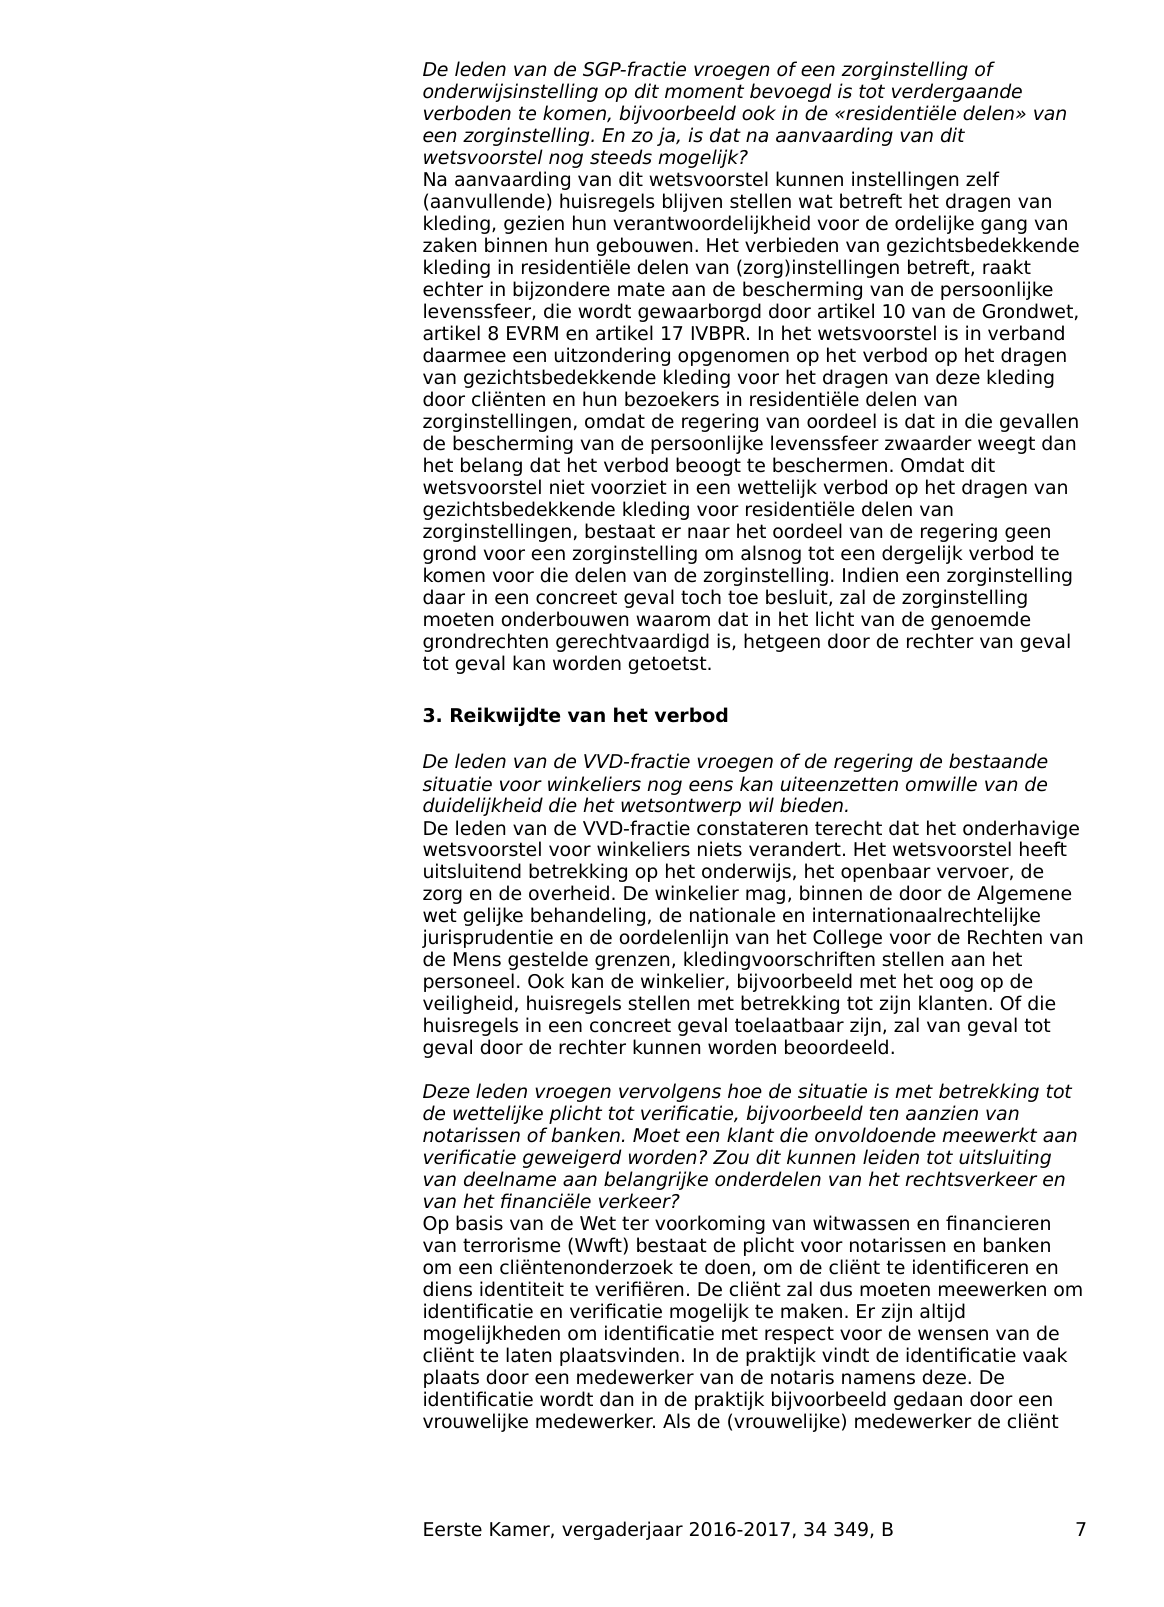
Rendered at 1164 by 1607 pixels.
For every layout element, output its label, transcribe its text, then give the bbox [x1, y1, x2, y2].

text Op basis van de Wet ter voorkoming van witwassen en financieren van terrorisme (Wwft) bestaat de plicht voor notarissen en banken om een cliëntenonderzoek te doen, om de cliënt te identificeren en diens identiteit te verifiëren. De cliënt zal dus moeten meewerken om identificatie en verificatie mogelijk te maken. Er zijn altijd mogelijkheden om identificatie met respect voor de wensen van de cliënt te laten plaatsvinden. In de praktijk vindt de identificatie vaak plaats door een medewerker van de notaris namens deze. De identificatie wordt dan in de praktijk bijvoorbeeld gedaan door een vrouwelijke medewerker. Als de (vrouwelijke) medewerker de cliënt [422, 1213, 1087, 1433]
text De leden van de VVD-fractie constateren terecht dat het onderhavige wetsvoorstel voor winkeliers niets verandert. Het wetsvoorstel heeft uitsluitend betrekking op het onderwijs, het openbaar vervoer, de zorg en de overheid. De winkelier mag, binnen de door de Algemene wet gelijke behandeling, de nationale en internationaalrechtelijke jurisprudentie en de oordelenlijn van het College voor de Rechten van de Mens gestelde grenzen, kledingvoorschriften stellen aan het personeel. Ook kan de winkelier, bijvoorbeeld met het oog op de veiligheid, huisregels stellen met betrekking tot zijn klanten. Of die huisregels in een concreet geval toelaatbaar zijn, zal van geval tot geval door de rechter kunnen worden beoordeeld. [422, 817, 1087, 1059]
subtitle 3. Reikwijdte van het verbod [422, 704, 1087, 726]
text De leden van de VVD-fractie vroegen of de regering de bestaande situatie voor winkeliers nog eens kan uiteenzetten omwille van de duidelijkheid die het wetsontwerp wil bieden. [422, 751, 1087, 817]
text De leden van de SGP-fractie vroegen of een zorginstelling of onderwijsinstelling op dit moment bevoegd is tot verdergaande verboden te komen, bijvoorbeeld ook in de «residentiële delen» van een zorginstelling. En zo ja, is dat na aanvaarding van dit wetsvoorstel nog steeds mogelijk? [422, 59, 1087, 169]
text Na aanvaarding van dit wetsvoorstel kunnen instellingen zelf (aanvullende) huisregels blijven stellen wat betreft het dragen van kleding, gezien hun verantwoordelijkheid voor de ordelijke gang van zaken binnen hun gebouwen. Het verbieden van gezichtsbedekkende kleding in residentiële delen van (zorg)instellingen betreft, raakt echter in bijzondere mate aan de bescherming van de persoonlijke levenssfeer, die wordt gewaarborgd door artikel 10 van de Grondwet, artikel 8 EVRM en artikel 17 IVBPR. In het wetsvoorstel is in verband daarmee een uitzondering opgenomen op het verbod op het dragen van gezichtsbedekkende kleding voor het dragen van deze kleding door cliënten en hun bezoekers in residentiële delen van zorginstellingen, omdat de regering van oordeel is dat in die gevallen de bescherming van de persoonlijke levenssfeer zwaarder weegt dan het belang dat het verbod beoogt te beschermen. Omdat dit wetsvoorstel niet voorziet in een wettelijk verbod op het dragen van gezichtsbedekkende kleding voor residentiële delen van zorginstellingen, bestaat er naar het oordeel van de regering geen grond voor een zorginstelling om alsnog tot een dergelijk verbod te komen voor die delen van de zorginstelling. Indien een zorginstelling daar in een concreet geval toch toe besluit, zal de zorginstelling moeten onderbouwen waarom dat in het licht van de genoemde grondrechten gerechtvaardigd is, hetgeen door de rechter van geval tot geval kan worden getoetst. [422, 169, 1087, 674]
text Deze leden vroegen vervolgens hoe de situatie is met betrekking tot de wettelijke plicht tot verificatie, bijvoorbeeld ten aanzien van notarissen of banken. Moet een klant die onvoldoende meewerkt aan verificatie geweigerd worden? Zou dit kunnen leiden tot uitsluiting van deelname aan belangrijke onderdelen van het rechtsverkeer en van het financiële verkeer? [422, 1081, 1087, 1213]
